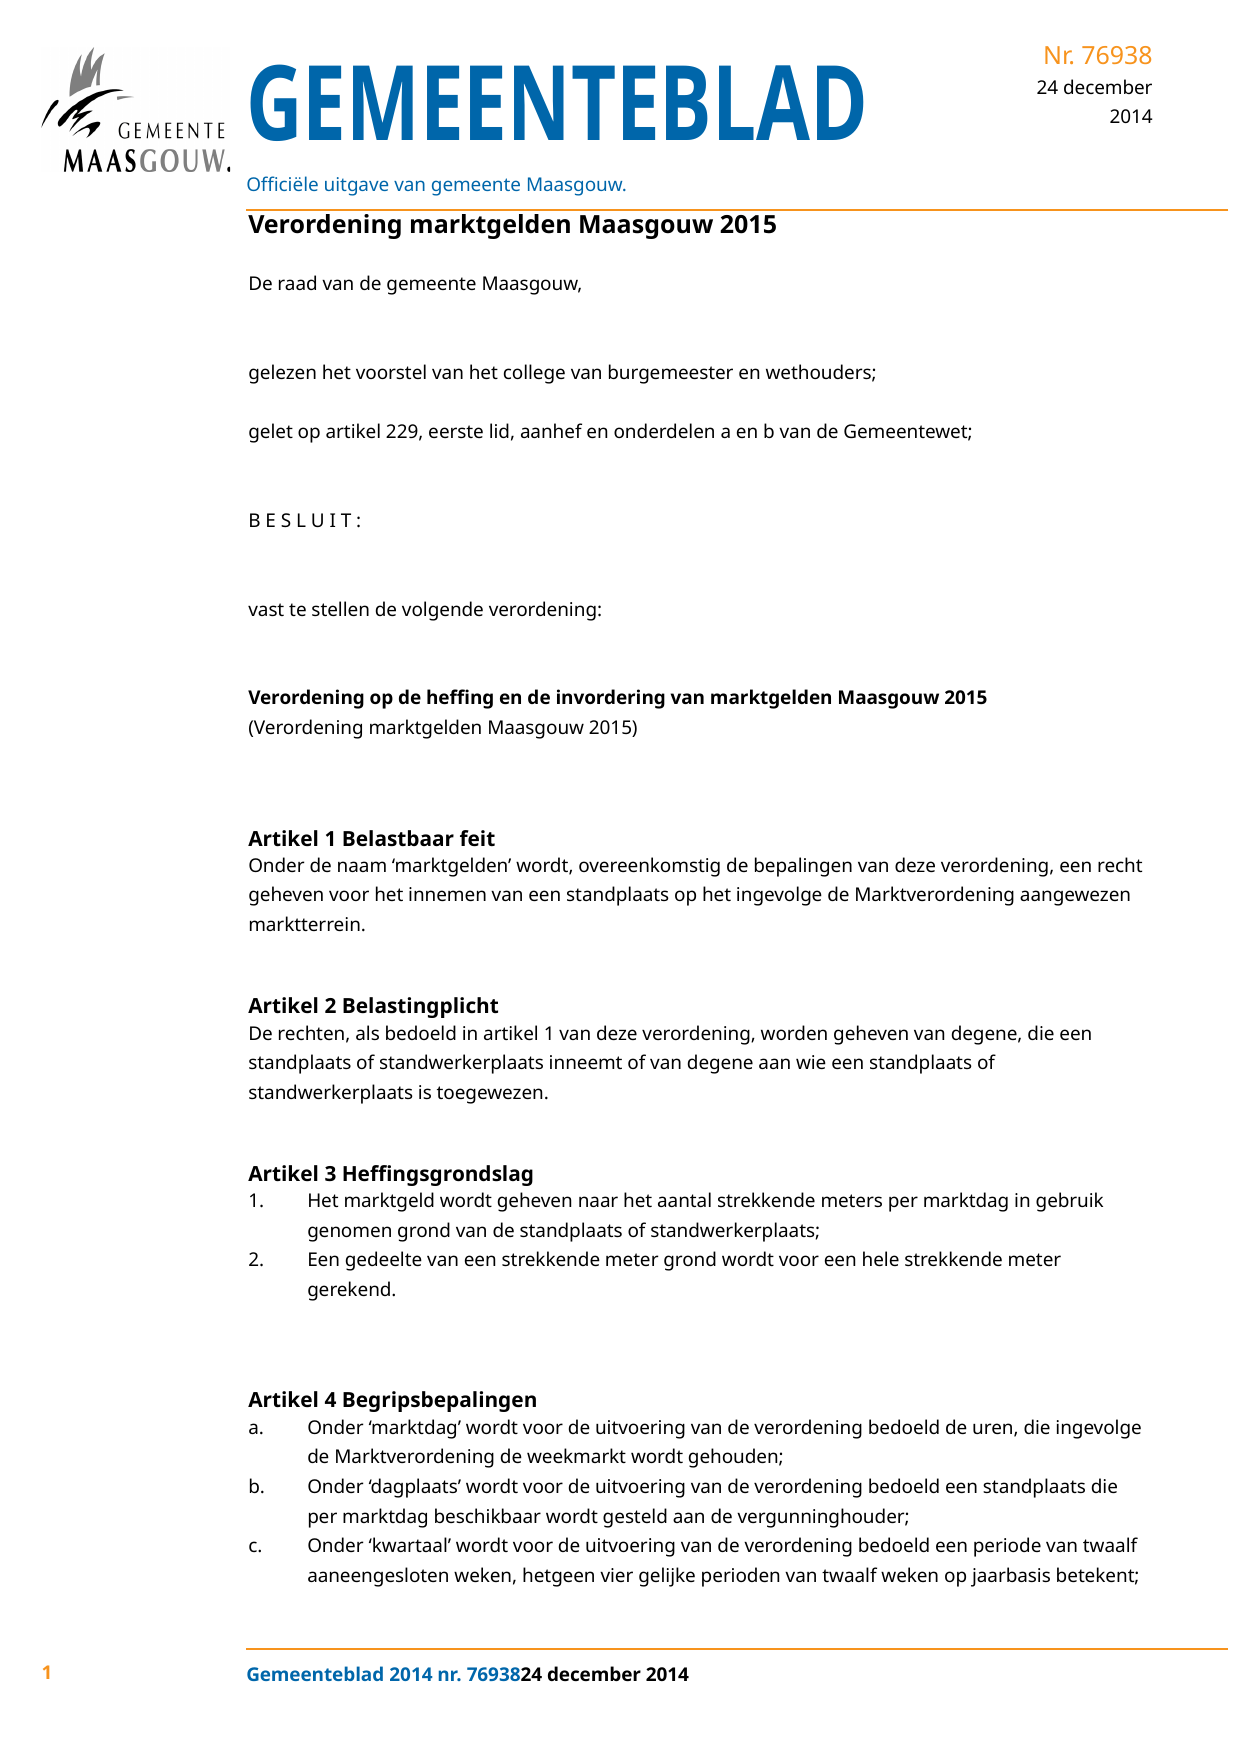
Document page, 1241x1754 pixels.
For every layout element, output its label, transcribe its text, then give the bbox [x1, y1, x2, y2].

list Onder ‘kwartaal’ wordt voor de uitvoering van de verordening bedoeld een periode van twaalf aaneengesloten weken, hetgeen vier gelijke perioden van twaalf weken op jaarbasis betekent; [248, 1532, 1152, 1588]
text Artikel 4 Begripsbepalingen [248, 1386, 1152, 1414]
text De raad van de gemeente Maasgouw, [248, 270, 1152, 296]
text gelet op artikel 229, eerste lid, aanhef en onderdelen a en b van de Gemeentewet; [248, 418, 1152, 444]
list Een gedeelte van een strekkende meter grond wordt voor een hele strekkende meter gerekend. [248, 1246, 1152, 1302]
text Onder de naam ‘marktgelden’ wordt, overeenkomstig de bepalingen van deze verordening, een recht geheven voor het innemen van een standplaats op het ingevolge de Marktverordening aangewezen marktterrein. [248, 852, 1152, 937]
text Verordening op de heffing en de invordering van marktgelden Maasgouw 2015 [248, 684, 1152, 710]
text Artikel 1 Belastbaar feit [248, 824, 1152, 852]
text Verordening marktgelden Maasgouw 2015 [248, 211, 1152, 241]
list Onder ‘dagplaats’ wordt voor de uitvoering van de verordening bedoeld een standplaats die per marktdag beschikbaar wordt gesteld aan de vergunninghouder; [248, 1473, 1152, 1528]
text Artikel 2 Belastingplicht [248, 991, 1152, 1020]
text vast te stellen de volgende verordening: [248, 596, 1152, 621]
text Artikel 3 Heffingsgrondslag [248, 1159, 1152, 1187]
picture [41, 47, 231, 172]
text De rechten, als bedoeld in artikel 1 van deze verordening, worden geheven van degene, die een standplaats of standwerkerplaats inneemt of van degene aan wie een standplaats of standwerkerplaats is toegewezen. [248, 1020, 1152, 1104]
list Onder ‘marktdag’ wordt voor de uitvoering van de verordening bedoeld de uren, die ingevolge de Marktverordening de weekmarkt wordt gehouden; [248, 1414, 1152, 1469]
list Het marktgeld wordt geheven naar het aantal strekkende meters per marktdag in gebruik genomen grond van de standplaats of standwerkerplaats; [248, 1187, 1152, 1243]
text gelezen het voorstel van het college van burgemeester en wethouders; [248, 359, 1152, 385]
text B E S L U I T : [248, 507, 1152, 533]
text (Verordening marktgelden Maasgouw 2015) [248, 714, 1152, 740]
